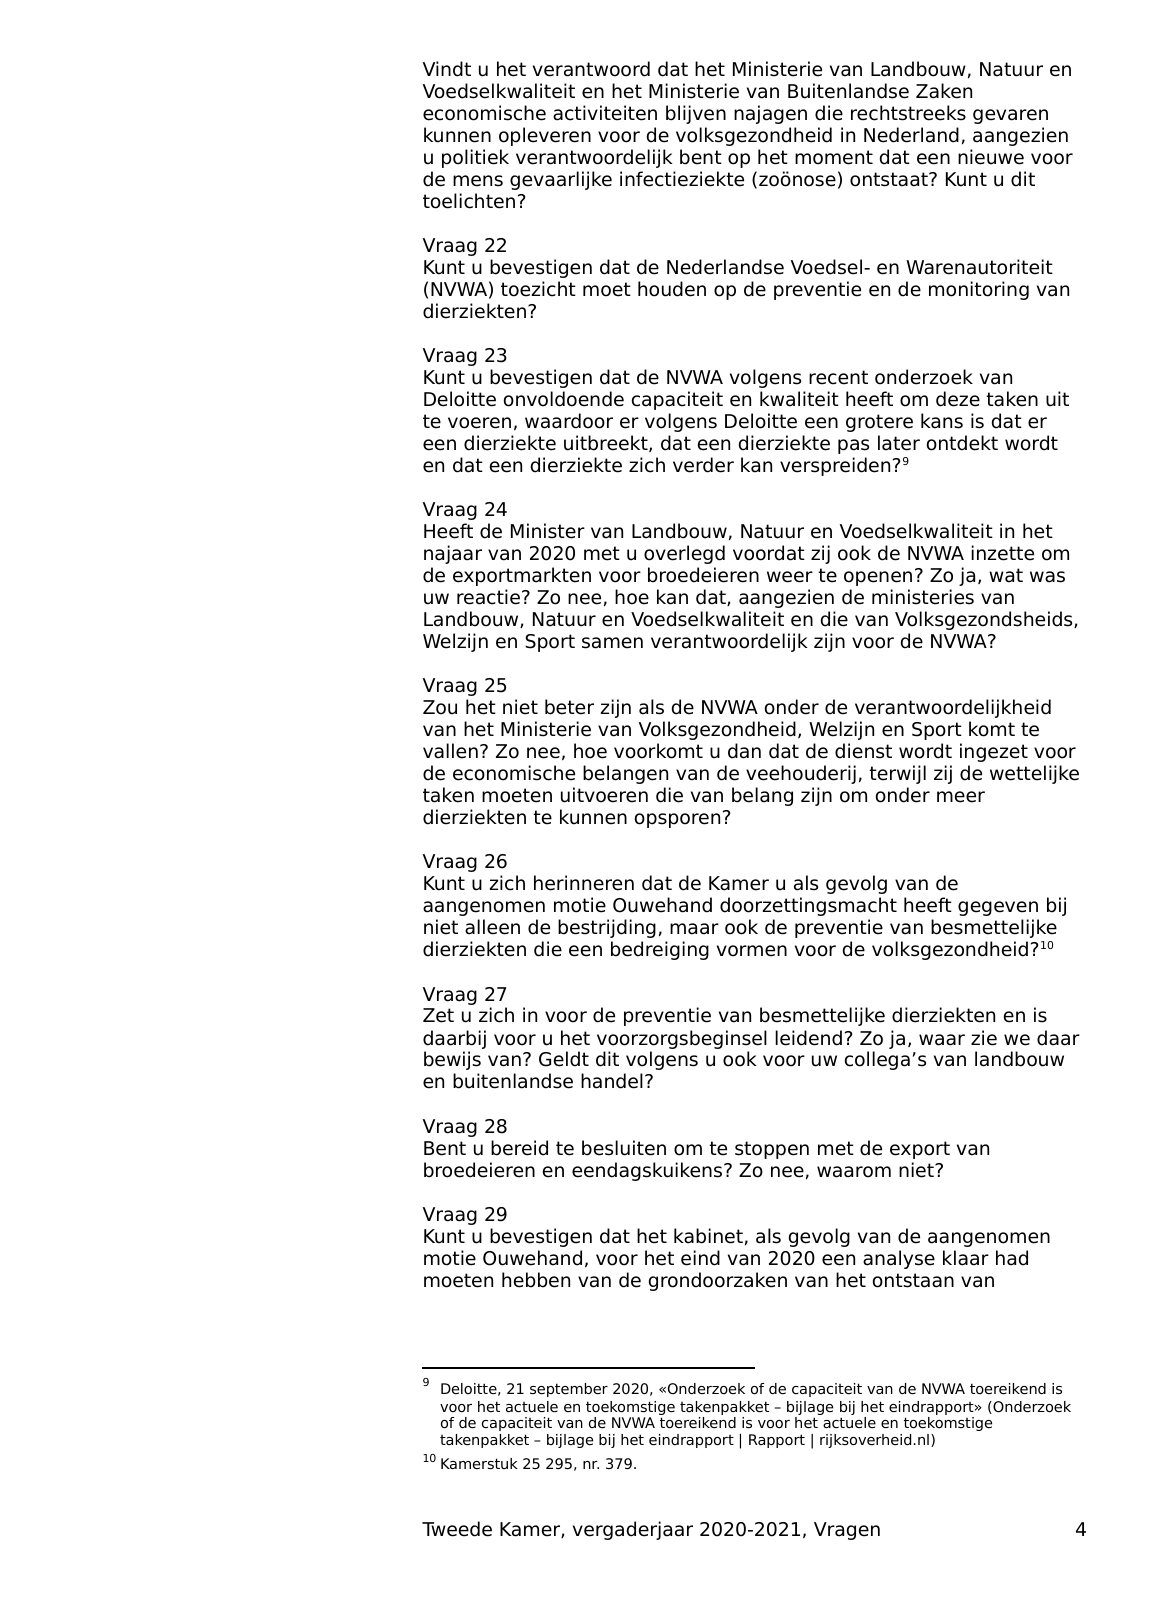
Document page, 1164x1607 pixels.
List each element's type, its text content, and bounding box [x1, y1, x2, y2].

text Vindt u het verantwoord dat het Ministerie van Landbouw, Natuur en Voedselkwaliteit en het Ministerie van Buitenlandse Zaken economische activiteiten blijven najagen die rechtstreeks gevaren kunnen opleveren voor de volksgezondheid in Nederland, aangezien u politiek verantwoordelijk bent op het moment dat een nieuwe voor de mens gevaarlijke infectieziekte (zoönose) ontstaat? Kunt u dit toelichten? [422, 59, 1087, 213]
text Zet u zich in voor de preventie van besmettelijke dierziekten en is daarbij voor u het voorzorgsbeginsel leidend? Zo ja, waar zie we daar bewijs van? Geldt dit volgens u ook voor uw collega’s van landbouw en buitenlandse handel? [422, 1005, 1087, 1093]
text Vraag 25 [422, 675, 1087, 697]
text Vraag 29 [422, 1204, 1087, 1226]
text Vraag 23 [422, 345, 1087, 367]
text Kunt u bevestigen dat de NVWA volgens recent onderzoek van Deloitte onvoldoende capaciteit en kwaliteit heeft om deze taken uit te voeren, waardoor er volgens Deloitte een grotere kans is dat er een dierziekte uitbreekt, dat een dierziekte pas later ontdekt wordt en dat een dierziekte zich verder kan verspreiden? [422, 367, 1087, 477]
text Vraag 22 [422, 235, 1087, 257]
text Vraag 24 [422, 499, 1087, 521]
text Zou het niet beter zijn als de NVWA onder de verantwoordelijkheid van het Ministerie van Volksgezondheid, Welzijn en Sport komt te vallen? Zo nee, hoe voorkomt u dan dat de dienst wordt ingezet voor de economische belangen van de veehouderij, terwijl zij de wettelijke taken moeten uitvoeren die van belang zijn om onder meer dierziekten te kunnen opsporen? [422, 697, 1087, 829]
text Bent u bereid te besluiten om te stoppen met de export van broedeieren en eendagskuikens? Zo nee, waarom niet? [422, 1137, 1087, 1181]
text Kunt u zich herinneren dat de Kamer u als gevolg van de aangenomen motie Ouwehand doorzettingsmacht heeft gegeven bij niet alleen de bestrijding, maar ook de preventie van besmettelijke dierziekten die een bedreiging vormen voor de volksgezondheid? [422, 873, 1087, 961]
text Heeft de Minister van Landbouw, Natuur en Voedselkwaliteit in het najaar van 2020 met u overlegd voordat zij ook de NVWA inzette om de exportmarkten voor broedeieren weer te openen? Zo ja, wat was uw reactie? Zo nee, hoe kan dat, aangezien de ministeries van Landbouw, Natuur en Voedselkwaliteit en die van Volksgezondsheids, Welzijn en Sport samen verantwoordelijk zijn voor de NVWA? [422, 521, 1087, 653]
text Vraag 26 [422, 851, 1087, 873]
text Kamerstuk 25 295, nr. 379. [422, 1452, 1087, 1474]
text Vraag 28 [422, 1116, 1087, 1137]
text Kunt u bevestigen dat het kabinet, als gevolg van de aangenomen motie Ouwehand, voor het eind van 2020 een analyse klaar had moeten hebben van de grondoorzaken van het ontstaan van [422, 1226, 1087, 1292]
text Deloitte, 21 september 2020, «Onderzoek of de capaciteit van de NVWA toereikend is voor het actuele en toekomstige takenpakket – bijlage bij het eindrapport» (Onderzoek of de capaciteit van de NVWA toereikend is voor het actuele en toekomstige takenpakket – bijlage bij het eindrapport | Rapport | rijksoverheid.nl) [422, 1377, 1087, 1449]
text Vraag 27 [422, 983, 1087, 1005]
text Kunt u bevestigen dat de Nederlandse Voedsel- en Warenautoriteit (NVWA) toezicht moet houden op de preventie en de monitoring van dierziekten? [422, 257, 1087, 323]
